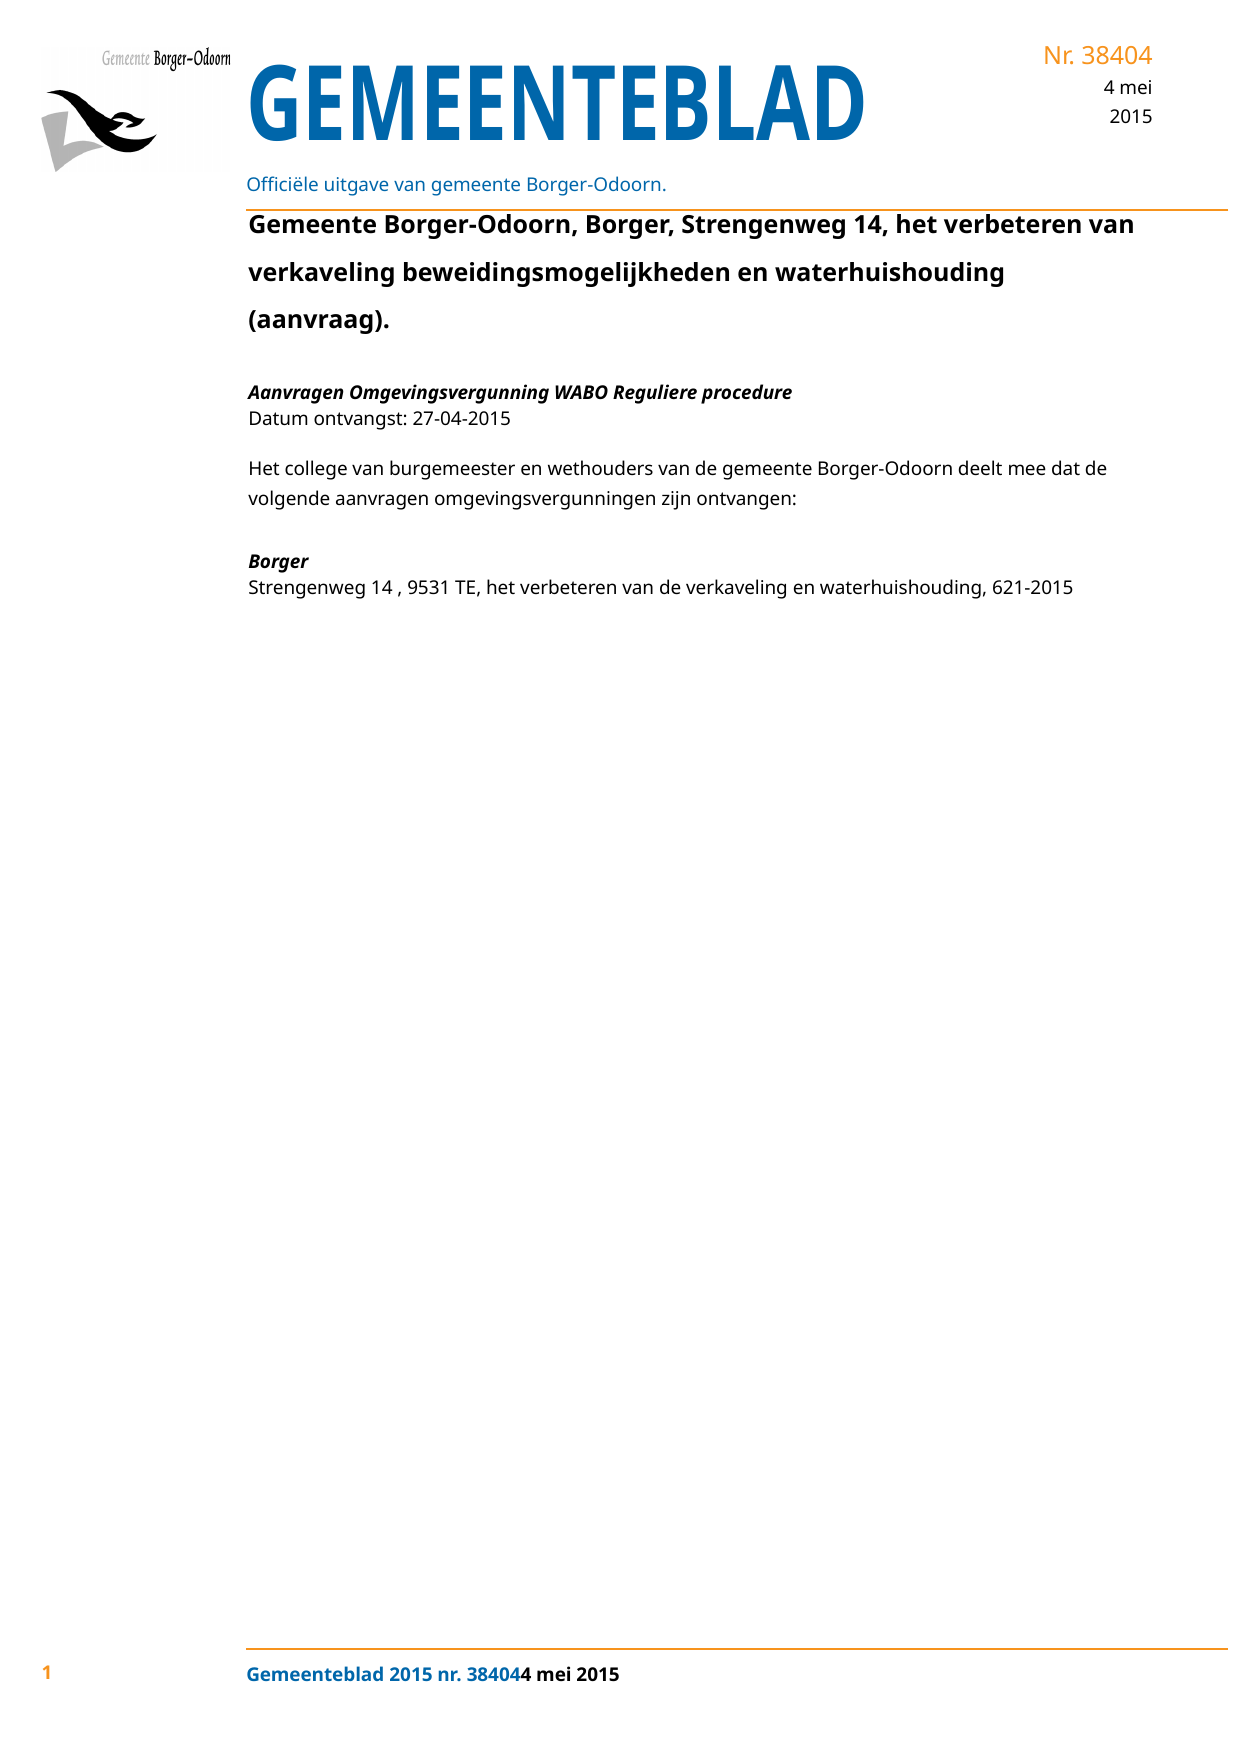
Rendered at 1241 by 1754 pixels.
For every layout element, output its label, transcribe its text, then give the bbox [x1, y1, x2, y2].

text Strengenweg 14 , 9531 TE, het verbeteren van de verkaveling en waterhuishouding, 621-2015 [248, 574, 1152, 600]
text Gemeente Borger-Odoorn, Borger, Strengenweg 14, het verbeteren van verkaveling beweidingsmogelijkheden en waterhuishouding (aanvraag). [248, 211, 1152, 336]
text Borger [248, 549, 1152, 574]
text Het college van burgemeester en wethouders van de gemeente Borger-Odoorn deelt mee dat de volgende aanvragen omgevingsvergunningen zijn ontvangen: [248, 455, 1152, 511]
text Datum ontvangst: 27-04-2015 [248, 405, 1152, 431]
text Aanvragen Omgevingsvergunning WABO Reguliere procedure [248, 379, 1152, 405]
picture [41, 47, 231, 172]
